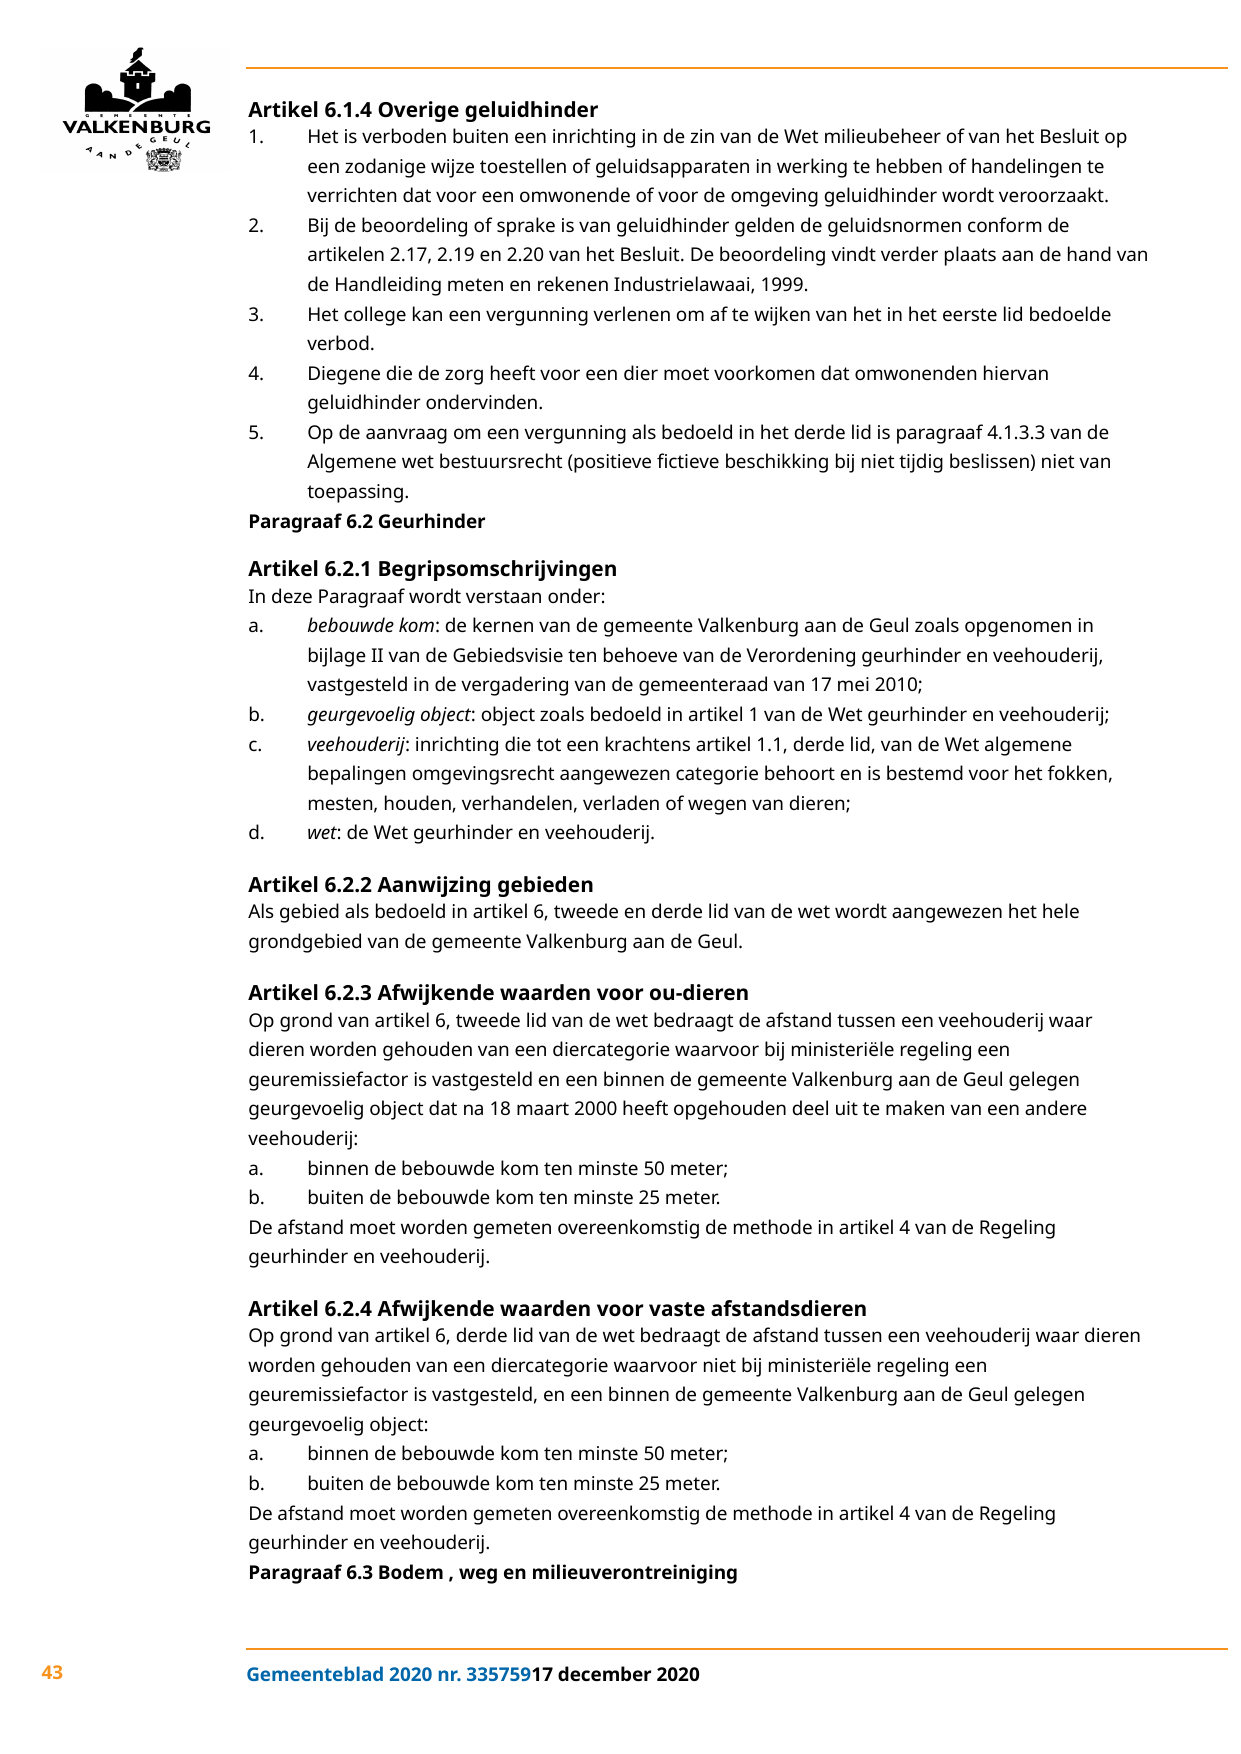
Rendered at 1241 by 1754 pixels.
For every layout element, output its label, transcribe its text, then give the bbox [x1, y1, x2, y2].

list binnen de bebouwde kom ten minste 50 meter; [248, 1155, 1152, 1180]
list buiten de bebouwde kom ten minste 25 meter. [248, 1470, 1152, 1496]
list buiten de bebouwde kom ten minste 25 meter. [248, 1184, 1152, 1210]
text In deze Paragraaf wordt verstaan onder: [248, 583, 1152, 608]
list Op de aanvraag om een vergunning als bedoeld in het derde lid is paragraaf 4.1.3.3 van de Algemene wet bestuursrecht (positieve fictieve beschikking bij niet tijdig beslissen) niet van toepassing. [248, 419, 1152, 504]
list Bij de beoordeling of sprake is van geluidhinder gelden de geluidsnormen conform de artikelen 2.17, 2.19 en 2.20 van het Besluit. De beoordeling vindt verder plaats aan de hand van de Handleiding meten en rekenen Industrielawaai, 1999. [248, 212, 1152, 297]
text Paragraaf 6.3 Bodem , weg en milieuverontreiniging [248, 1559, 1152, 1585]
list Het is verboden buiten een inrichting in de zin van de Wet milieubeheer of van het Besluit op een zodanige wijze toestellen of geluidsapparaten in werking te hebben of handelingen te verrichten dat voor een omwonende of voor de omgeving geluidhinder wordt veroorzaakt. [248, 123, 1152, 208]
text Paragraaf 6.2 Geurhinder [248, 508, 1152, 533]
text Op grond van artikel 6, tweede lid van de wet bedraagt de afstand tussen een veehouderij waar dieren worden gehouden van een diercategorie waarvoor bij ministeriële regeling een geuremissiefactor is vastgesteld en een binnen de gemeente Valkenburg aan de Geul gelegen geurgevoelig object dat na 18 maart 2000 heeft opgehouden deel uit te maken van een andere veehouderij: [248, 1007, 1152, 1151]
text Op grond van artikel 6, derde lid van de wet bedraagt de afstand tussen een veehouderij waar dieren worden gehouden van een diercategorie waarvoor niet bij ministeriële regeling een geuremissiefactor is vastgesteld, en een binnen de gemeente Valkenburg aan de Geul gelegen geurgevoelig object: [248, 1322, 1152, 1437]
text De afstand moet worden gemeten overeenkomstig de methode in artikel 4 van de Regeling geurhinder en veehouderij. [248, 1214, 1152, 1269]
list Het college kan een vergunning verlenen om af te wijken van het in het eerste lid bedoelde verbod. [248, 301, 1152, 356]
picture [41, 47, 231, 172]
text Artikel 6.2.4 Afwijkende waarden voor vaste afstandsdieren [248, 1294, 1152, 1322]
list Diegene die de zorg heeft voor een dier moet voorkomen dat omwonenden hiervan geluidhinder ondervinden. [248, 360, 1152, 415]
list binnen de bebouwde kom ten minste 50 meter; [248, 1441, 1152, 1466]
text Als gebied als bedoeld in artikel 6, tweede en derde lid van de wet wordt aangewezen het hele grondgebied van de gemeente Valkenburg aan de Geul. [248, 898, 1152, 954]
text De afstand moet worden gemeten overeenkomstig de methode in artikel 4 van de Regeling geurhinder en veehouderij. [248, 1500, 1152, 1555]
text Artikel 6.2.2 Aanwijzing gebieden [248, 870, 1152, 898]
text Artikel 6.2.1 Begripsomschrijvingen [248, 554, 1152, 583]
list bebouwde kom: de kernen van de gemeente Valkenburg aan de Geul zoals opgenomen in bijlage II van de Gebiedsvisie ten behoeve van de Verordening geurhinder en veehouderij, vastgesteld in de vergadering van de gemeenteraad van 17 mei 2010; [248, 612, 1152, 697]
list veehouderij: inrichting die tot een krachtens artikel 1.1, derde lid, van de Wet algemene bepalingen omgevingsrecht aangewezen categorie behoort en is bestemd voor het fokken, mesten, houden, verhandelen, verladen of wegen van dieren; [248, 731, 1152, 816]
text Artikel 6.1.4 Overige geluidhinder [248, 95, 1152, 123]
list wet: de Wet geurhinder en veehouderij. [248, 819, 1152, 845]
text Artikel 6.2.3 Afwijkende waarden voor ou-dieren [248, 978, 1152, 1007]
list geurgevoelig object: object zoals bedoeld in artikel 1 van de Wet geurhinder en veehouderij; [248, 701, 1152, 727]
